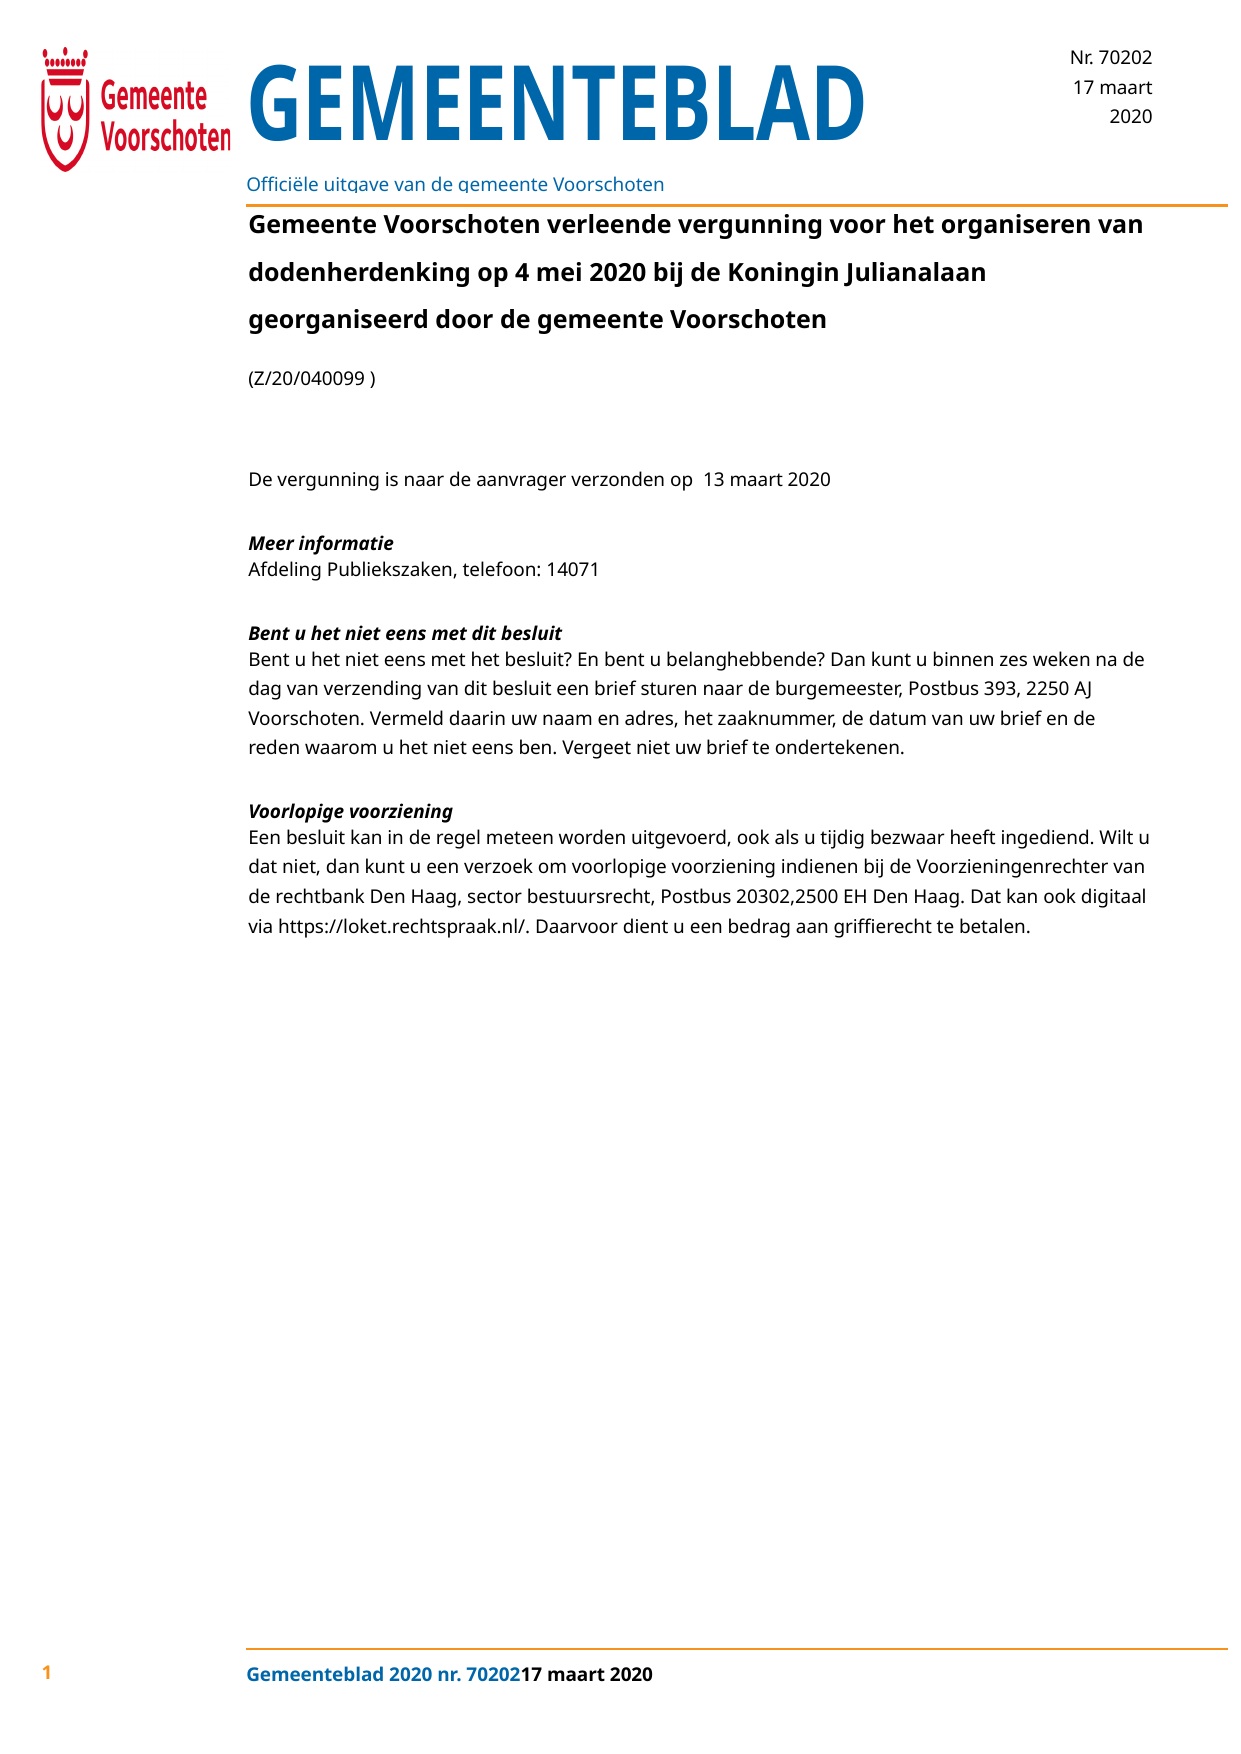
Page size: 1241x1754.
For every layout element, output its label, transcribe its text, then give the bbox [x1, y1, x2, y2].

picture [41, 47, 231, 172]
text Bent u het niet eens met het besluit? En bent u belanghebbende? Dan kunt u binnen zes weken na de dag van verzending van dit besluit een brief sturen naar de burgemeester, Postbus 393, 2250 AJ Voorschoten. Vermeld daarin uw naam en adres, het zaaknummer, de datum van uw brief en de reden waarom u het niet eens ben. Vergeet niet uw brief te ondertekenen. [248, 646, 1152, 760]
text Afdeling Publiekszaken, telefoon: 14071 [248, 556, 1152, 582]
text Bent u het niet eens met dit besluit [248, 620, 1152, 646]
text (Z/20/040099 ) [248, 366, 1152, 391]
text De vergunning is naar de aanvrager verzonden op 13 maart 2020 [248, 466, 1152, 492]
text Een besluit kan in de regel meteen worden uitgevoerd, ook als u tijdig bezwaar heeft ingediend. Wilt u dat niet, dan kunt u een verzoek om voorlopige voorziening indienen bij de Voorzieningenrechter van de rechtbank Den Haag, sector bestuursrecht, Postbus 20302,2500 EH Den Haag. Dat kan ook digitaal via https://loket.rechtspraak.nl/. Daarvoor dient u een bedrag aan griffierecht te betalen. [248, 824, 1152, 939]
text Gemeente Voorschoten verleende vergunning voor het organiseren van dodenherdenking op 4 mei 2020 bij de Koningin Julianalaan georganiseerd door de gemeente Voorschoten [248, 207, 1152, 336]
text Meer informatie [248, 530, 1152, 556]
text Voorlopige voorziening [248, 798, 1152, 824]
